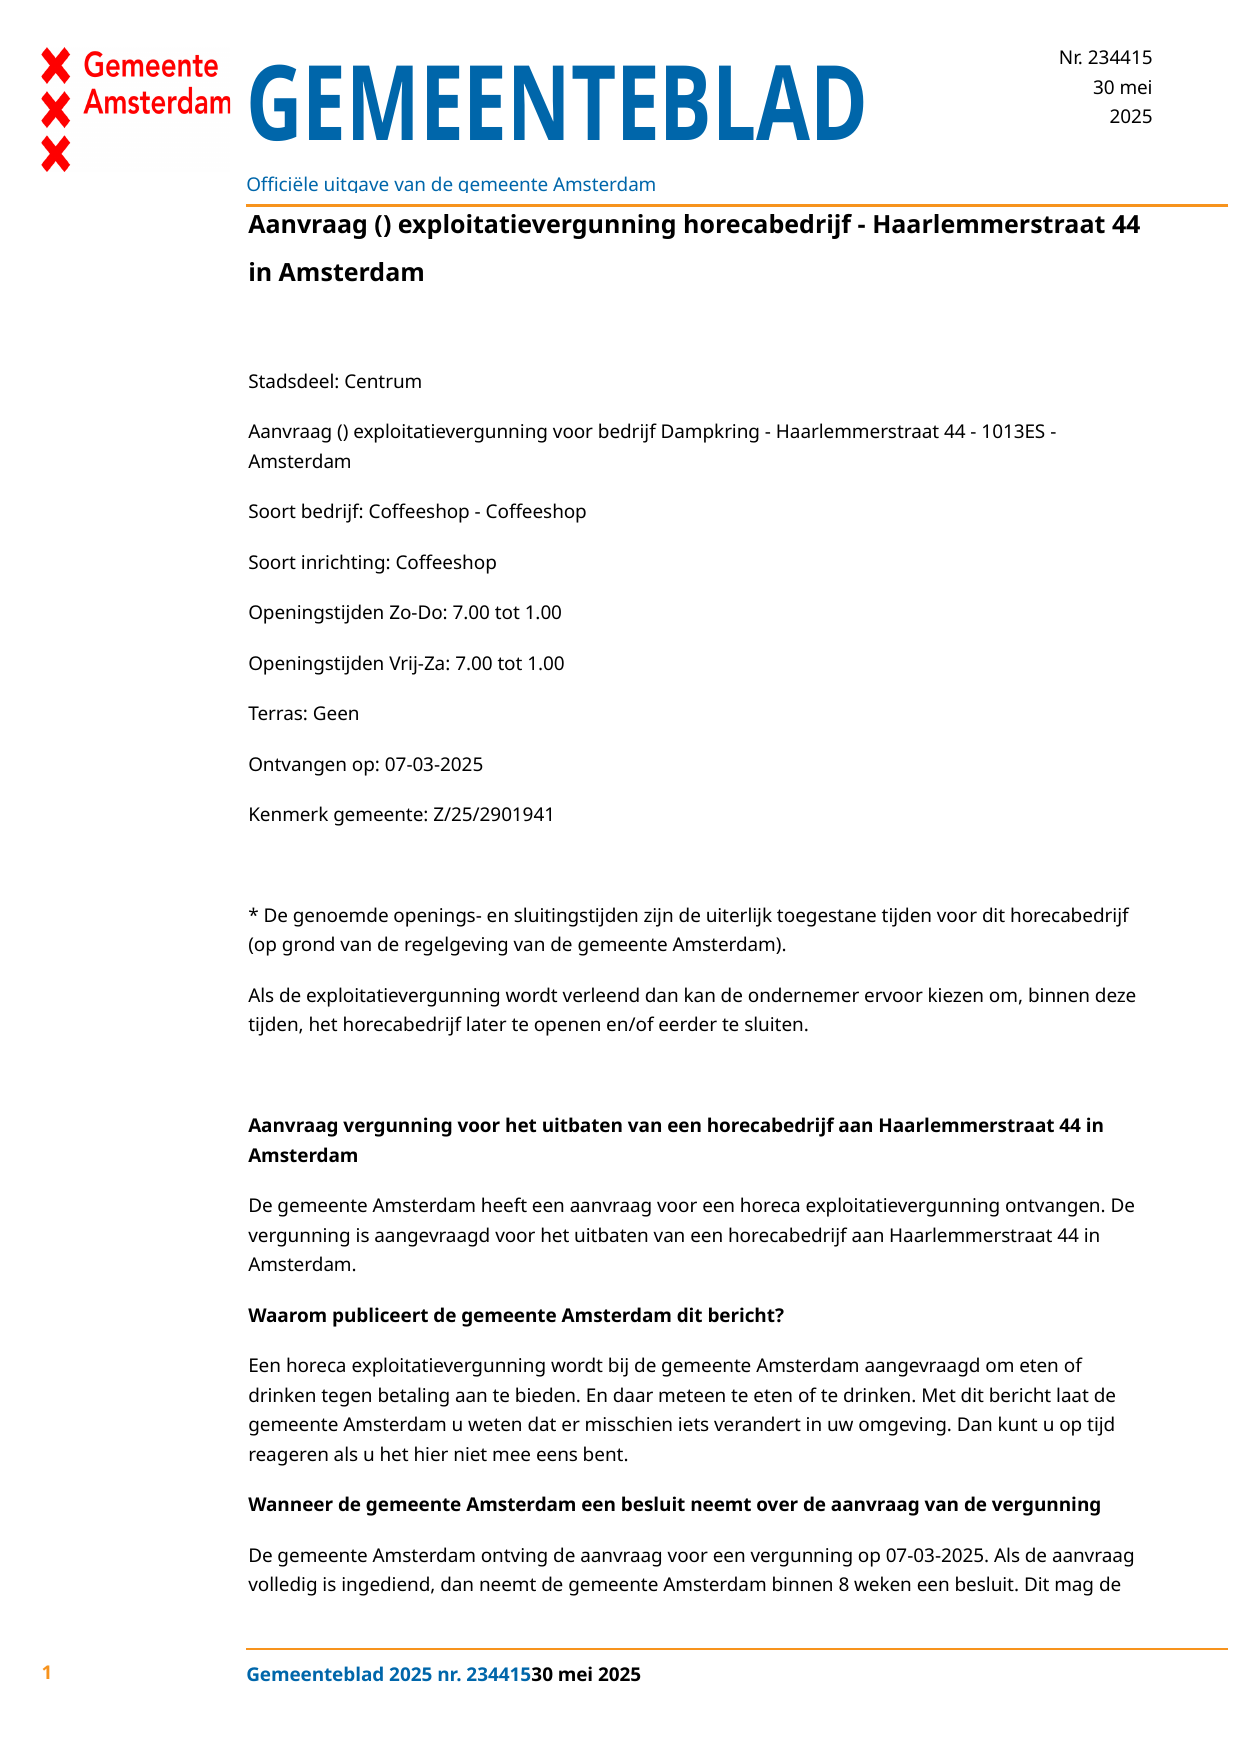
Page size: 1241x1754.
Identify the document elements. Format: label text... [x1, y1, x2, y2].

text Openingstijden Vrij-Za: 7.00 tot 1.00 [248, 650, 1152, 676]
text Waarom publiceert de gemeente Amsterdam dit bericht? [248, 1302, 1152, 1328]
text Soort bedrijf: Coffeeshop - Coffeeshop [248, 499, 1152, 524]
text Terras: Geen [248, 700, 1152, 726]
text Als de exploitatievergunning wordt verleend dan kan de ondernemer ervoor kiezen om, binnen deze tijden, het horecabedrijf later te openen en/of eerder te sluiten. [248, 982, 1152, 1037]
text Soort inrichting: Coffeeshop [248, 549, 1152, 575]
text De gemeente Amsterdam ontving de aanvraag voor een vergunning op 07-03-2025. Als de aanvraag volledig is ingediend, dan neemt de gemeente Amsterdam binnen 8 weken een besluit. Dit mag de [248, 1542, 1152, 1597]
text Wanneer de gemeente Amsterdam een besluit neemt over de aanvraag van de vergunning [248, 1492, 1152, 1517]
text Een horeca exploitatievergunning wordt bij de gemeente Amsterdam aangevraagd om eten of drinken tegen betaling aan te bieden. En daar meteen te eten of te drinken. Met dit bericht laat de gemeente Amsterdam u weten dat er misschien iets verandert in uw omgeving. Dan kunt u op tijd reageren als u het hier niet mee eens bent. [248, 1352, 1152, 1467]
text Ontvangen op: 07-03-2025 [248, 751, 1152, 777]
text De gemeente Amsterdam heeft een aanvraag voor een horeca exploitatievergunning ontvangen. De vergunning is aangevraagd voor het uitbaten van een horecabedrijf aan Haarlemmerstraat 44 in Amsterdam. [248, 1192, 1152, 1277]
text Aanvraag vergunning voor het uitbaten van een horecabedrijf aan Haarlemmerstraat 44 in Amsterdam [248, 1112, 1152, 1168]
text Kenmerk gemeente: Z/25/2901941 [248, 801, 1152, 827]
text Aanvraag () exploitatievergunning horecabedrijf - Haarlemmerstraat 44 in Amsterdam [248, 207, 1152, 288]
picture [41, 47, 231, 172]
text * De genoemde openings- en sluitingstijden zijn de uiterlijk toegestane tijden voor dit horecabedrijf (op grond van de regelgeving van de gemeente Amsterdam). [248, 902, 1152, 957]
text Aanvraag () exploitatievergunning voor bedrijf Dampkring - Haarlemmerstraat 44 - 1013ES - Amsterdam [248, 419, 1152, 474]
text Openingstijden Zo-Do: 7.00 tot 1.00 [248, 599, 1152, 625]
text Stadsdeel: Centrum [248, 368, 1152, 394]
